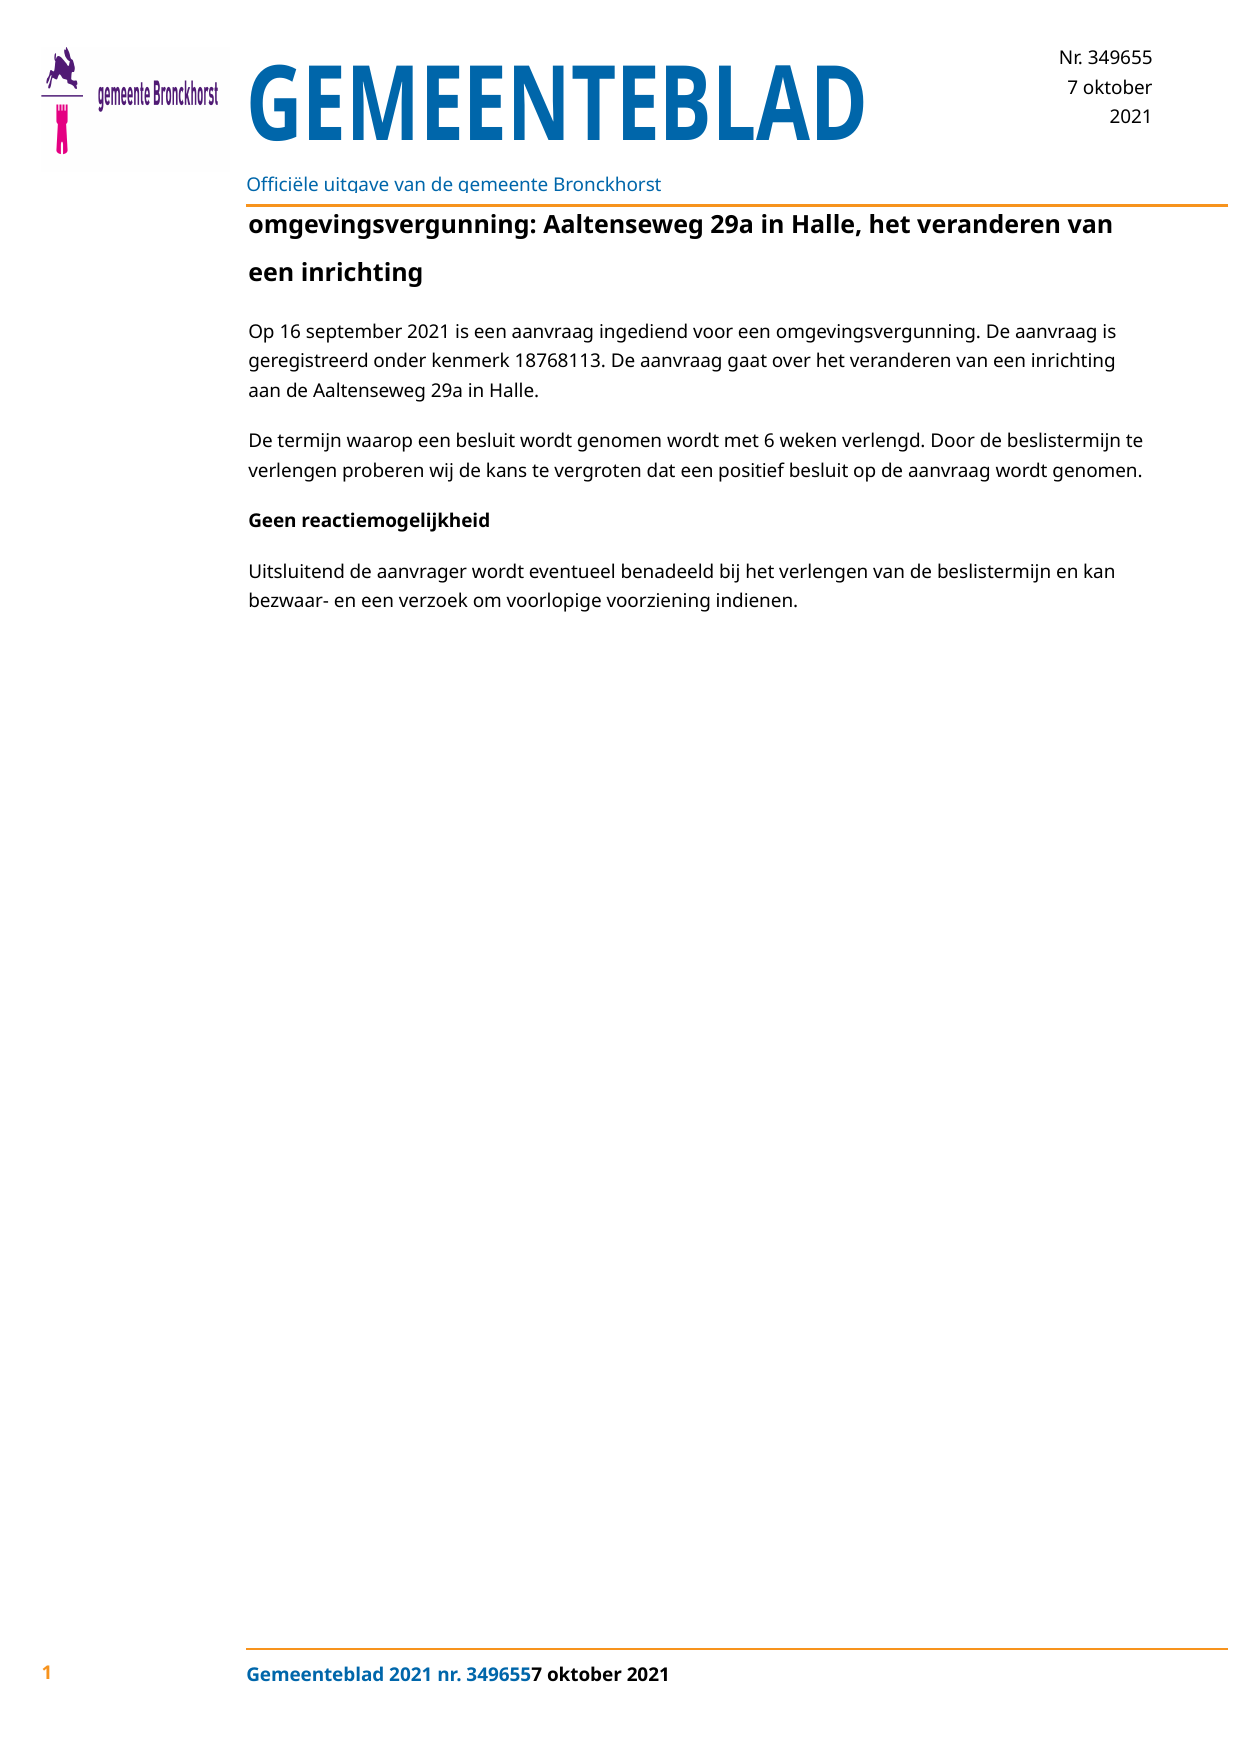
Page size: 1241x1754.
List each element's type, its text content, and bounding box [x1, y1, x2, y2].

text Uitsluitend de aanvrager wordt eventueel benadeeld bij het verlengen van de beslistermijn en kan bezwaar- en een verzoek om voorlopige voorziening indienen. [248, 558, 1152, 613]
text Op 16 september 2021 is een aanvraag ingediend voor een omgevingsvergunning. De aanvraag is geregistreerd onder kenmerk 18768113. De aanvraag gaat over het veranderen van een inrichting aan de Aaltenseweg 29a in Halle. [248, 318, 1152, 403]
text omgevingsvergunning: Aaltenseweg 29a in Halle, het veranderen van een inrichting [248, 207, 1152, 288]
text Geen reactiemogelijkheid [248, 507, 1152, 533]
text De termijn waarop een besluit wordt genomen wordt met 6 weken verlengd. Door de beslistermijn te verlengen proberen wij de kans te vergroten dat een positief besluit op de aanvraag wordt genomen. [248, 427, 1152, 483]
picture [41, 47, 231, 172]
